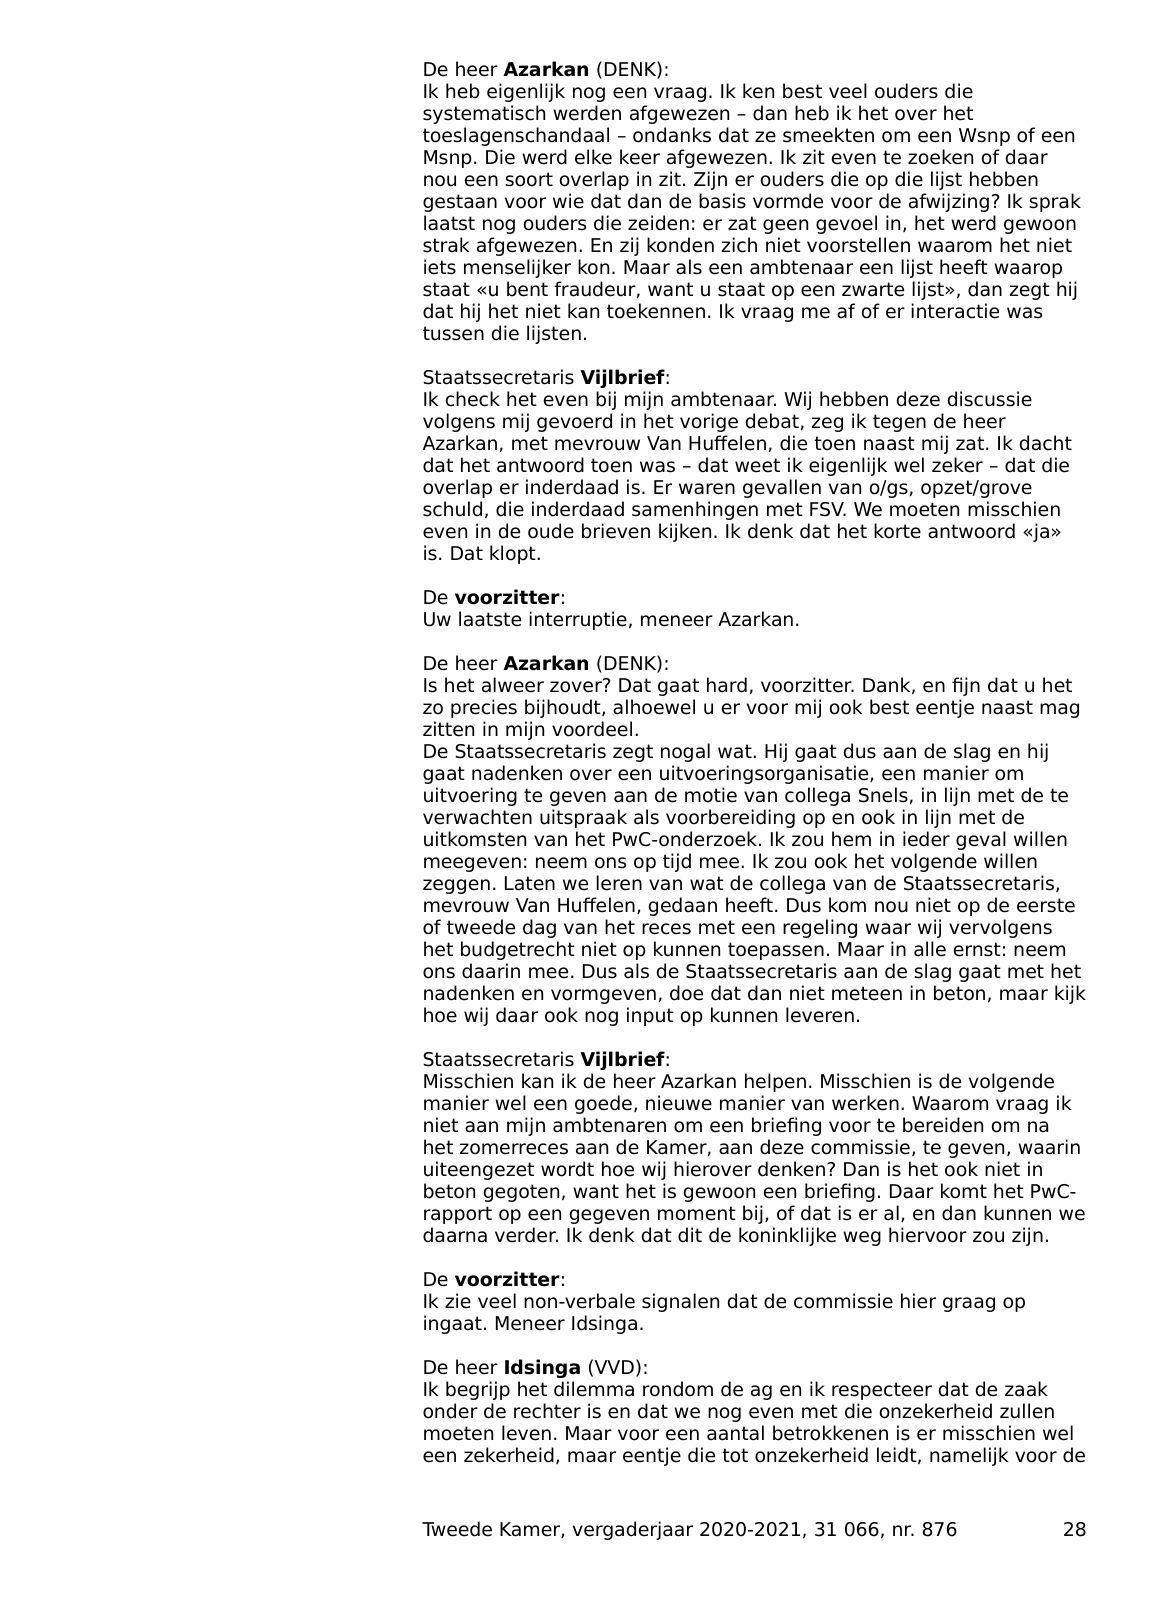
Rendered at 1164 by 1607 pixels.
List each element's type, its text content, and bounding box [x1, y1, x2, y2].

text Ik heb eigenlijk nog een vraag. Ik ken best veel ouders die systematisch werden afgewezen – dan heb ik het over het toeslagenschandaal – ondanks dat ze smeekten om een Wsnp of een Msnp. Die werd elke keer afgewezen. Ik zit even te zoeken of daar nou een soort overlap in zit. Zijn er ouders die op die lijst hebben gestaan voor wie dat dan de basis vormde voor de afwijzing? Ik sprak laatst nog ouders die zeiden: er zat geen gevoel in, het werd gewoon strak afgewezen. En zij konden zich niet voorstellen waarom het niet iets menselijker kon. Maar als een ambtenaar een lijst heeft waarop staat «u bent fraudeur, want u staat op een zwarte lijst», dan zegt hij dat hij het niet kan toekennen. Ik vraag me af of er interactie was tussen die lijsten. [422, 81, 1087, 345]
text De voorzitter: [422, 587, 1087, 609]
text Ik zie veel non-verbale signalen dat de commissie hier graag op ingaat. Meneer Idsinga. [422, 1291, 1087, 1335]
text De Staatssecretaris zegt nogal wat. Hij gaat dus aan de slag en hij gaat nadenken over een uitvoeringsorganisatie, een manier om uitvoering te geven aan de motie van collega Snels, in lijn met de te verwachten uitspraak als voorbereiding op en ook in lijn met de uitkomsten van het PwC-onderzoek. Ik zou hem in ieder geval willen meegeven: neem ons op tijd mee. Ik zou ook het volgende willen zeggen. Laten we leren van wat de collega van de Staatssecretaris, mevrouw Van Huffelen, gedaan heeft. Dus kom nou niet op de eerste of tweede dag van het reces met een regeling waar wij vervolgens het budgetrecht niet op kunnen toepassen. Maar in alle ernst: neem ons daarin mee. Dus als de Staatssecretaris aan de slag gaat met het nadenken en vormgeven, doe dat dan niet meteen in beton, maar kijk hoe wij daar ook nog input op kunnen leveren. [422, 741, 1087, 1027]
text Staatssecretaris Vijlbrief: [422, 1049, 1087, 1071]
text Ik begrijp het dilemma rondom de ag en ik respecteer dat de zaak onder de rechter is en dat we nog even met die onzekerheid zullen moeten leven. Maar voor een aantal betrokkenen is er misschien wel een zekerheid, maar eentje die tot onzekerheid leidt, namelijk voor de [422, 1379, 1087, 1467]
text Uw laatste interruptie, meneer Azarkan. [422, 609, 1087, 631]
text Ik check het even bij mijn ambtenaar. Wij hebben deze discussie volgens mij gevoerd in het vorige debat, zeg ik tegen de heer Azarkan, met mevrouw Van Huffelen, die toen naast mij zat. Ik dacht dat het antwoord toen was – dat weet ik eigenlijk wel zeker – dat die overlap er inderdaad is. Er waren gevallen van o/gs, opzet/grove schuld, die inderdaad samenhingen met FSV. We moeten misschien even in de oude brieven kijken. Ik denk dat het korte antwoord «ja» is. Dat klopt. [422, 389, 1087, 565]
text Staatssecretaris Vijlbrief: [422, 367, 1087, 389]
text De voorzitter: [422, 1269, 1087, 1291]
text De heer Idsinga (VVD): [422, 1357, 1087, 1379]
text De heer Azarkan (DENK): [422, 59, 1087, 81]
text De heer Azarkan (DENK): [422, 653, 1087, 675]
text Is het alweer zover? Dat gaat hard, voorzitter. Dank, en fijn dat u het zo precies bijhoudt, alhoewel u er voor mij ook best eentje naast mag zitten in mijn voordeel. [422, 675, 1087, 741]
text Misschien kan ik de heer Azarkan helpen. Misschien is de volgende manier wel een goede, nieuwe manier van werken. Waarom vraag ik niet aan mijn ambtenaren om een briefing voor te bereiden om na het zomerreces aan de Kamer, aan deze commissie, te geven, waarin uiteengezet wordt hoe wij hierover denken? Dan is het ook niet in beton gegoten, want het is gewoon een briefing. Daar komt het PwC-rapport op een gegeven moment bij, of dat is er al, en dan kunnen we daarna verder. Ik denk dat dit de koninklijke weg hiervoor zou zijn. [422, 1071, 1087, 1247]
